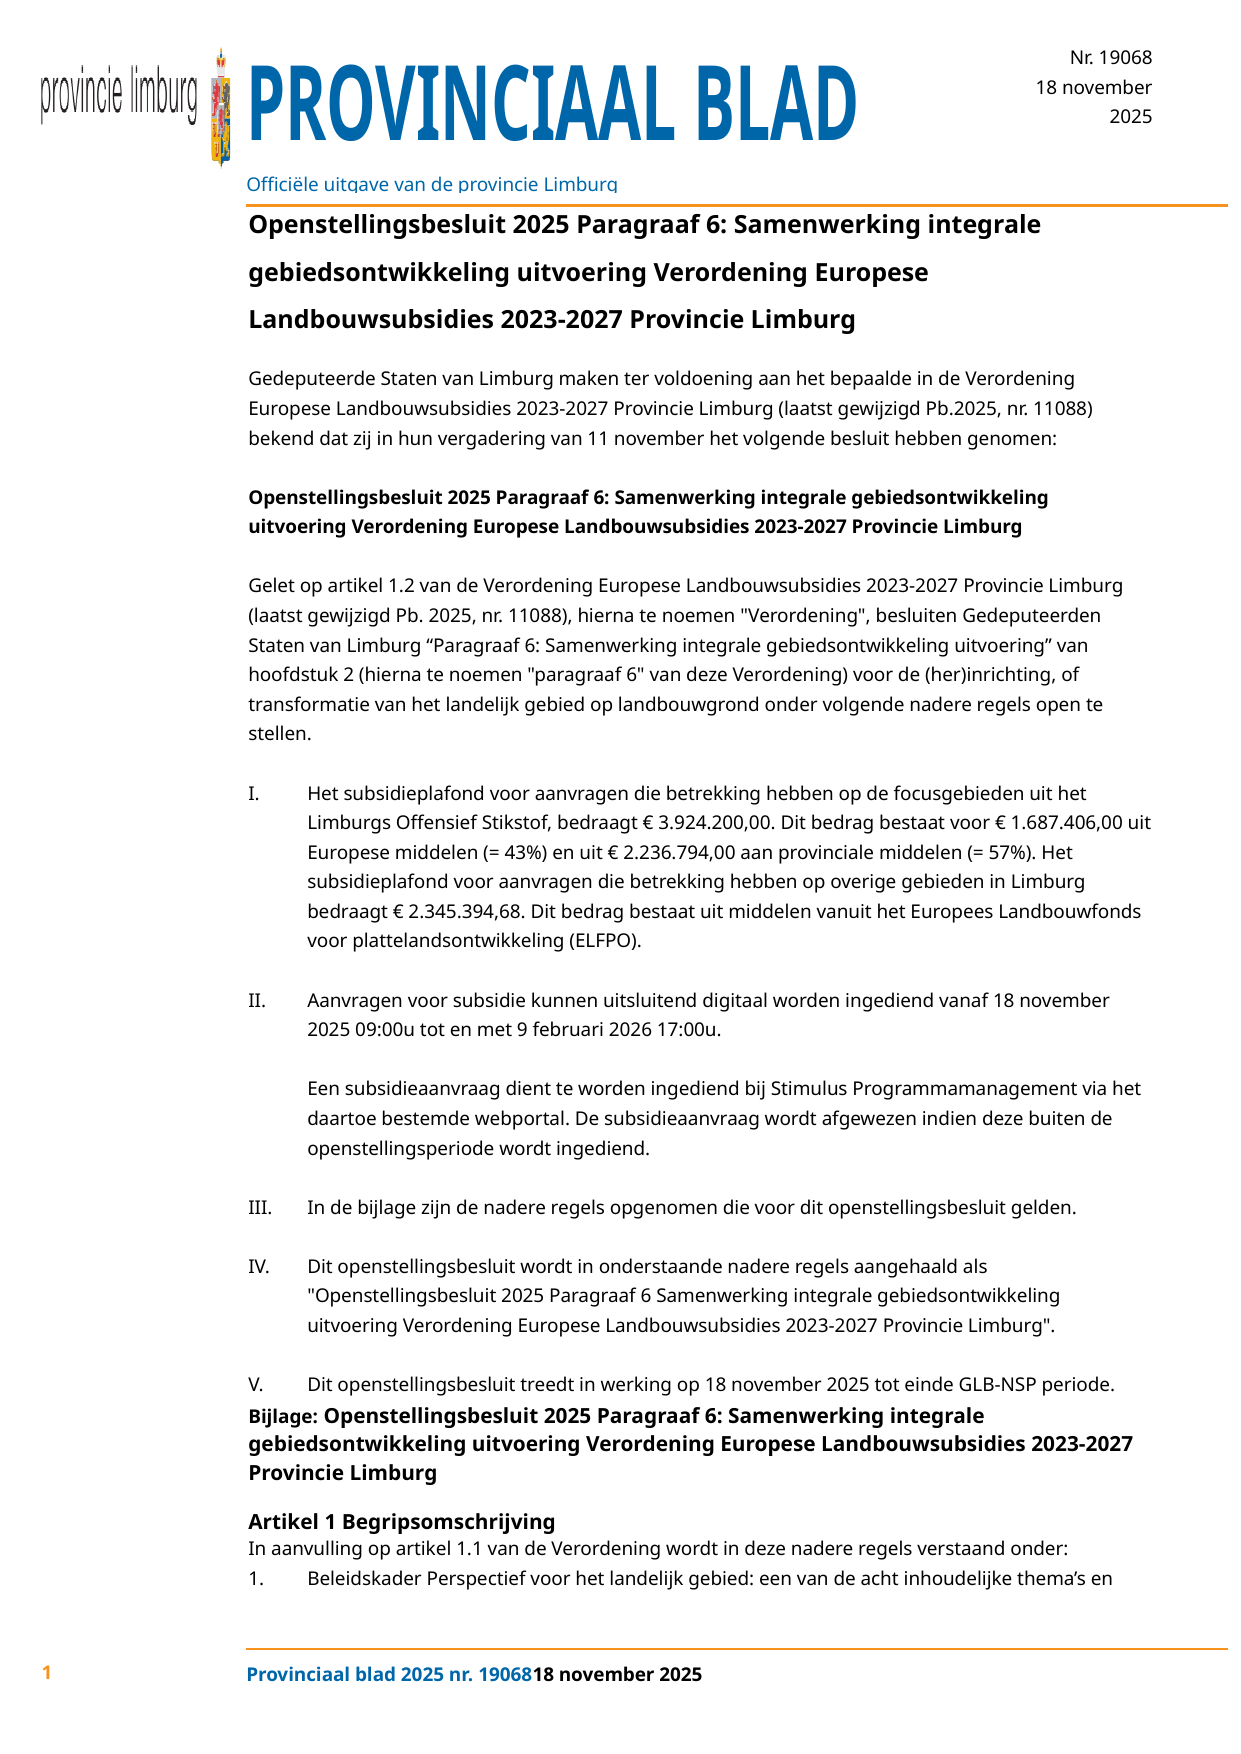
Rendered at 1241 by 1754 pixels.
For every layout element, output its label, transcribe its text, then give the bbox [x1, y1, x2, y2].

list Een subsidieaanvraag dient te worden ingediend bij Stimulus Programmamanagement via het daartoe bestemde webportal. De subsidieaanvraag wordt afgewezen indien deze buiten de openstellingsperiode wordt ingediend. [248, 1076, 1152, 1160]
text Openstellingsbesluit 2025 Paragraaf 6: Samenwerking integrale gebiedsontwikkeling uitvoering Verordening Europese Landbouwsubsidies 2023-2027 Provincie Limburg [248, 484, 1152, 539]
text Artikel 1 Begripsomschrijving [248, 1507, 1152, 1536]
list Dit openstellingsbesluit treedt in werking op 18 november 2025 tot einde GLB-NSP periode. [248, 1371, 1152, 1397]
picture [41, 47, 231, 172]
list Het subsidieplafond voor aanvragen die betrekking hebben op de focusgebieden uit het Limburgs Offensief Stikstof, bedraagt € 3.924.200,00. Dit bedrag bestaat voor € 1.687.406,00 uit Europese middelen (= 43%) en uit € 2.236.794,00 aan provinciale middelen (= 57%). Het subsidieplafond voor aanvragen die betrekking hebben op overige gebieden in Limburg bedraagt € 2.345.394,68. Dit bedrag bestaat uit middelen vanuit het Europees Landbouwfonds voor plattelandsontwikkeling (ELFPO). [248, 780, 1152, 953]
text Gedeputeerde Staten van Limburg maken ter voldoening aan het bepaalde in de Verordening Europese Landbouwsubsidies 2023-2027 Provincie Limburg (laatst gewijzigd Pb.2025, nr. 11088) bekend dat zij in hun vergadering van 11 november het volgende besluit hebben genomen: [248, 366, 1152, 450]
text Openstellingsbesluit 2025 Paragraaf 6: Samenwerking integrale gebiedsontwikkeling uitvoering Verordening Europese Landbouwsubsidies 2023-2027 Provincie Limburg [248, 207, 1152, 336]
text Bijlage: Openstellingsbesluit 2025 Paragraaf 6: Samenwerking integrale gebiedsontwikkeling uitvoering Verordening Europese Landbouwsubsidies 2023-2027 Provincie Limburg [248, 1401, 1152, 1486]
list Aanvragen voor subsidie kunnen uitsluitend digitaal worden ingediend vanaf 18 november 2025 09:00u tot en met 9 februari 2026 17:00u. [248, 987, 1152, 1042]
list Dit openstellingsbesluit wordt in onderstaande nadere regels aangehaald als "Openstellingsbesluit 2025 Paragraaf 6 Samenwerking integrale gebiedsontwikkeling uitvoering Verordening Europese Landbouwsubsidies 2023-2027 Provincie Limburg". [248, 1253, 1152, 1338]
list In de bijlage zijn de nadere regels opgenomen die voor dit openstellingsbesluit gelden. [248, 1194, 1152, 1219]
text Gelet op artikel 1.2 van de Verordening Europese Landbouwsubsidies 2023-2027 Provincie Limburg (laatst gewijzigd Pb. 2025, nr. 11088), hierna te noemen "Verordening", besluiten Gedeputeerden Staten van Limburg “Paragraaf 6: Samenwerking integrale gebiedsontwikkeling uitvoering” van hoofdstuk 2 (hierna te noemen "paragraaf 6" van deze Verordening) voor de (her)inrichting, of transformatie van het landelijk gebied op landbouwgrond onder volgende nadere regels open te stellen. [248, 573, 1152, 746]
text In aanvulling op artikel 1.1 van de Verordening wordt in deze nadere regels verstaand onder: [248, 1536, 1152, 1561]
list Beleidskader Perspectief voor het landelijk gebied: een van de acht inhoudelijke thema’s en [248, 1565, 1152, 1591]
